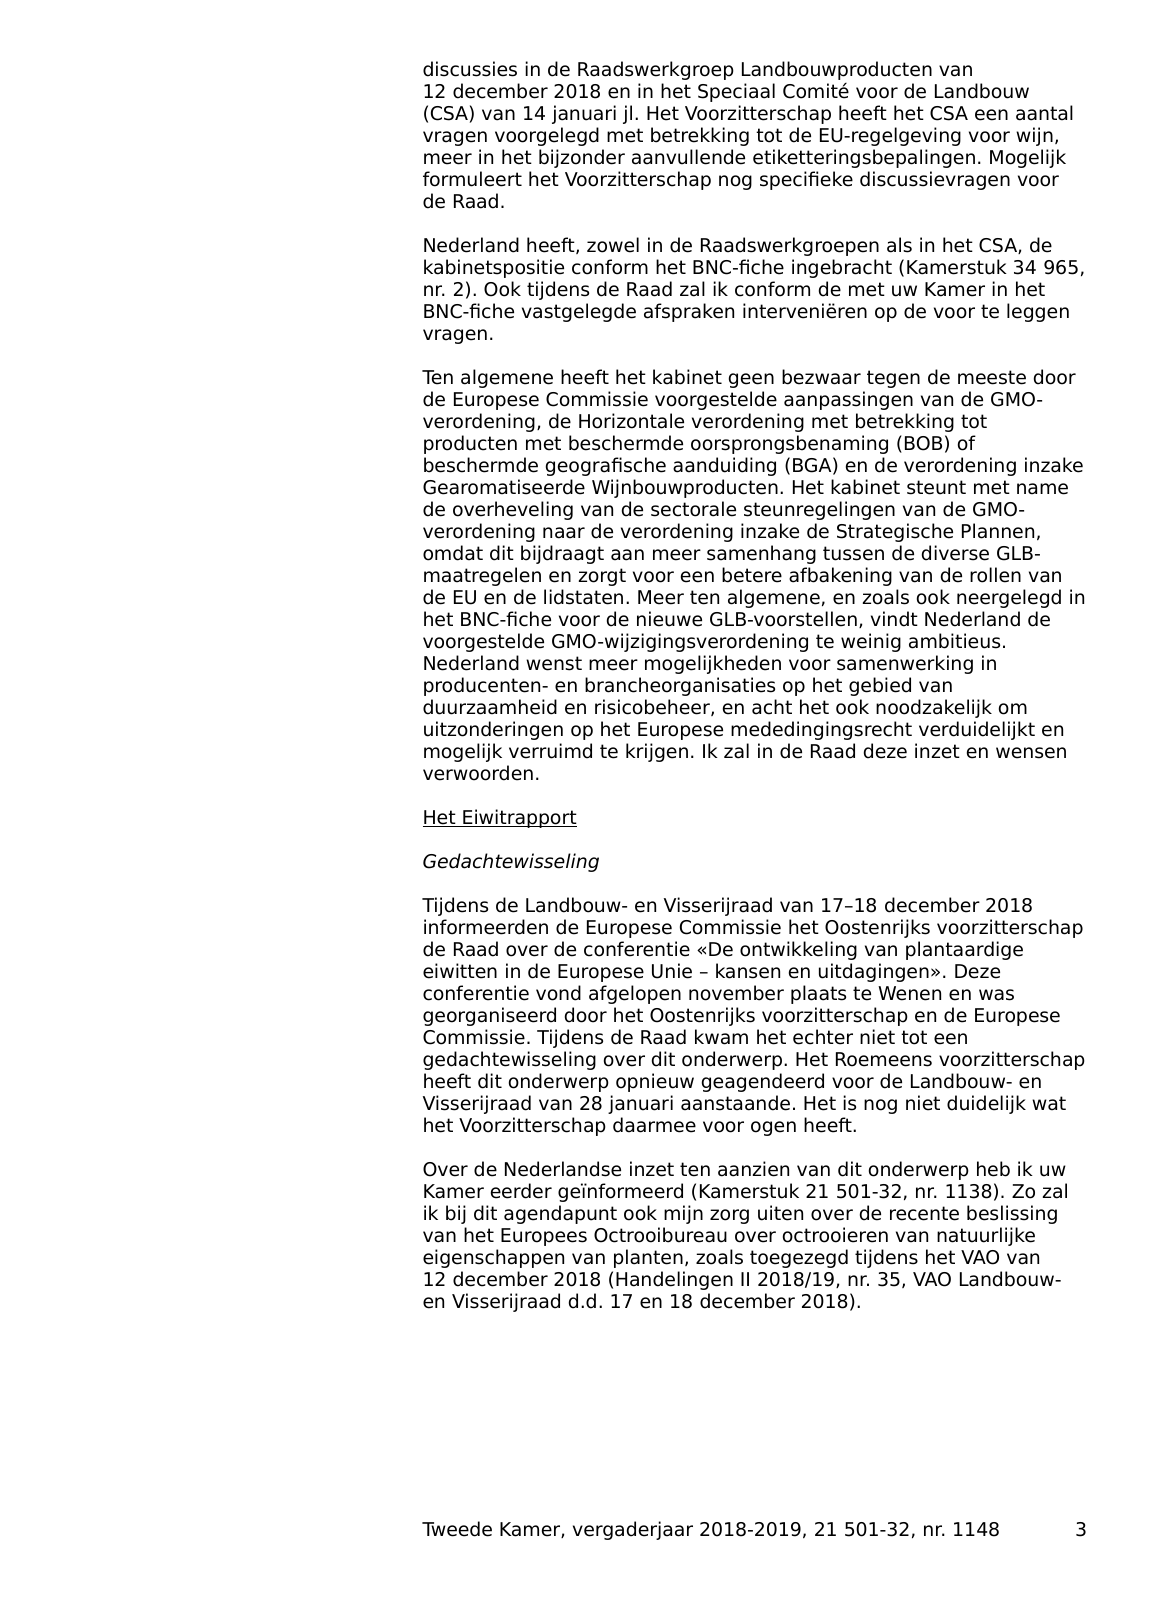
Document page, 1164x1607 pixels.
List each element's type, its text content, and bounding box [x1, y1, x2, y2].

text discussies in de Raadswerkgroep Landbouwproducten van 12 december 2018 en in het Speciaal Comité voor de Landbouw (CSA) van 14 januari jl. Het Voorzitterschap heeft het CSA een aantal vragen voorgelegd met betrekking tot de EU-regelgeving voor wijn, meer in het bijzonder aanvullende etiketteringsbepalingen. Mogelijk formuleert het Voorzitterschap nog specifieke discussievragen voor de Raad. [422, 59, 1087, 213]
text Tijdens de Landbouw- en Visserijraad van 17–18 december 2018 informeerden de Europese Commissie het Oostenrijks voorzitterschap de Raad over de conferentie «De ontwikkeling van plantaardige eiwitten in de Europese Unie – kansen en uitdagingen». Deze conferentie vond afgelopen november plaats te Wenen en was georganiseerd door het Oostenrijks voorzitterschap en de Europese Commissie. Tijdens de Raad kwam het echter niet tot een gedachtewisseling over dit onderwerp. Het Roemeens voorzitterschap heeft dit onderwerp opnieuw geagendeerd voor de Landbouw- en Visserijraad van 28 januari aanstaande. Het is nog niet duidelijk wat het Voorzitterschap daarmee voor ogen heeft. [422, 895, 1087, 1137]
text Over de Nederlandse inzet ten aanzien van dit onderwerp heb ik uw Kamer eerder geïnformeerd (Kamerstuk 21 501-32, nr. 1138). Zo zal ik bij dit agendapunt ook mijn zorg uiten over de recente beslissing van het Europees Octrooibureau over octrooieren van natuurlijke eigenschappen van planten, zoals toegezegd tijdens het VAO van 12 december 2018 (Handelingen II 2018/19, nr. 35, VAO Landbouw- en Visserijraad d.d. 17 en 18 december 2018). [422, 1159, 1087, 1313]
text Ten algemene heeft het kabinet geen bezwaar tegen de meeste door de Europese Commissie voorgestelde aanpassingen van de GMO-verordening, de Horizontale verordening met betrekking tot producten met beschermde oorsprongsbenaming (BOB) of beschermde geografische aanduiding (BGA) en de verordening inzake Gearomatiseerde Wijnbouwproducten. Het kabinet steunt met name de overheveling van de sectorale steunregelingen van de GMO-verordening naar de verordening inzake de Strategische Plannen, omdat dit bijdraagt aan meer samenhang tussen de diverse GLB-maatregelen en zorgt voor een betere afbakening van de rollen van de EU en de lidstaten. Meer ten algemene, en zoals ook neergelegd in het BNC-fiche voor de nieuwe GLB-voorstellen, vindt Nederland de voorgestelde GMO-wijzigingsverordening te weinig ambitieus. Nederland wenst meer mogelijkheden voor samenwerking in producenten- en brancheorganisaties op het gebied van duurzaamheid en risicobeheer, en acht het ook noodzakelijk om uitzonderingen op het Europese mededingingsrecht verduidelijkt en mogelijk verruimd te krijgen. Ik zal in de Raad deze inzet en wensen verwoorden. [422, 367, 1087, 785]
subtitle Het Eiwitrapport [422, 807, 1087, 829]
subtitle Gedachtewisseling [422, 851, 1087, 873]
text Nederland heeft, zowel in de Raadswerkgroepen als in het CSA, de kabinetspositie conform het BNC-fiche ingebracht (Kamerstuk 34 965, nr. 2). Ook tijdens de Raad zal ik conform de met uw Kamer in het BNC-fiche vastgelegde afspraken interveniëren op de voor te leggen vragen. [422, 235, 1087, 345]
